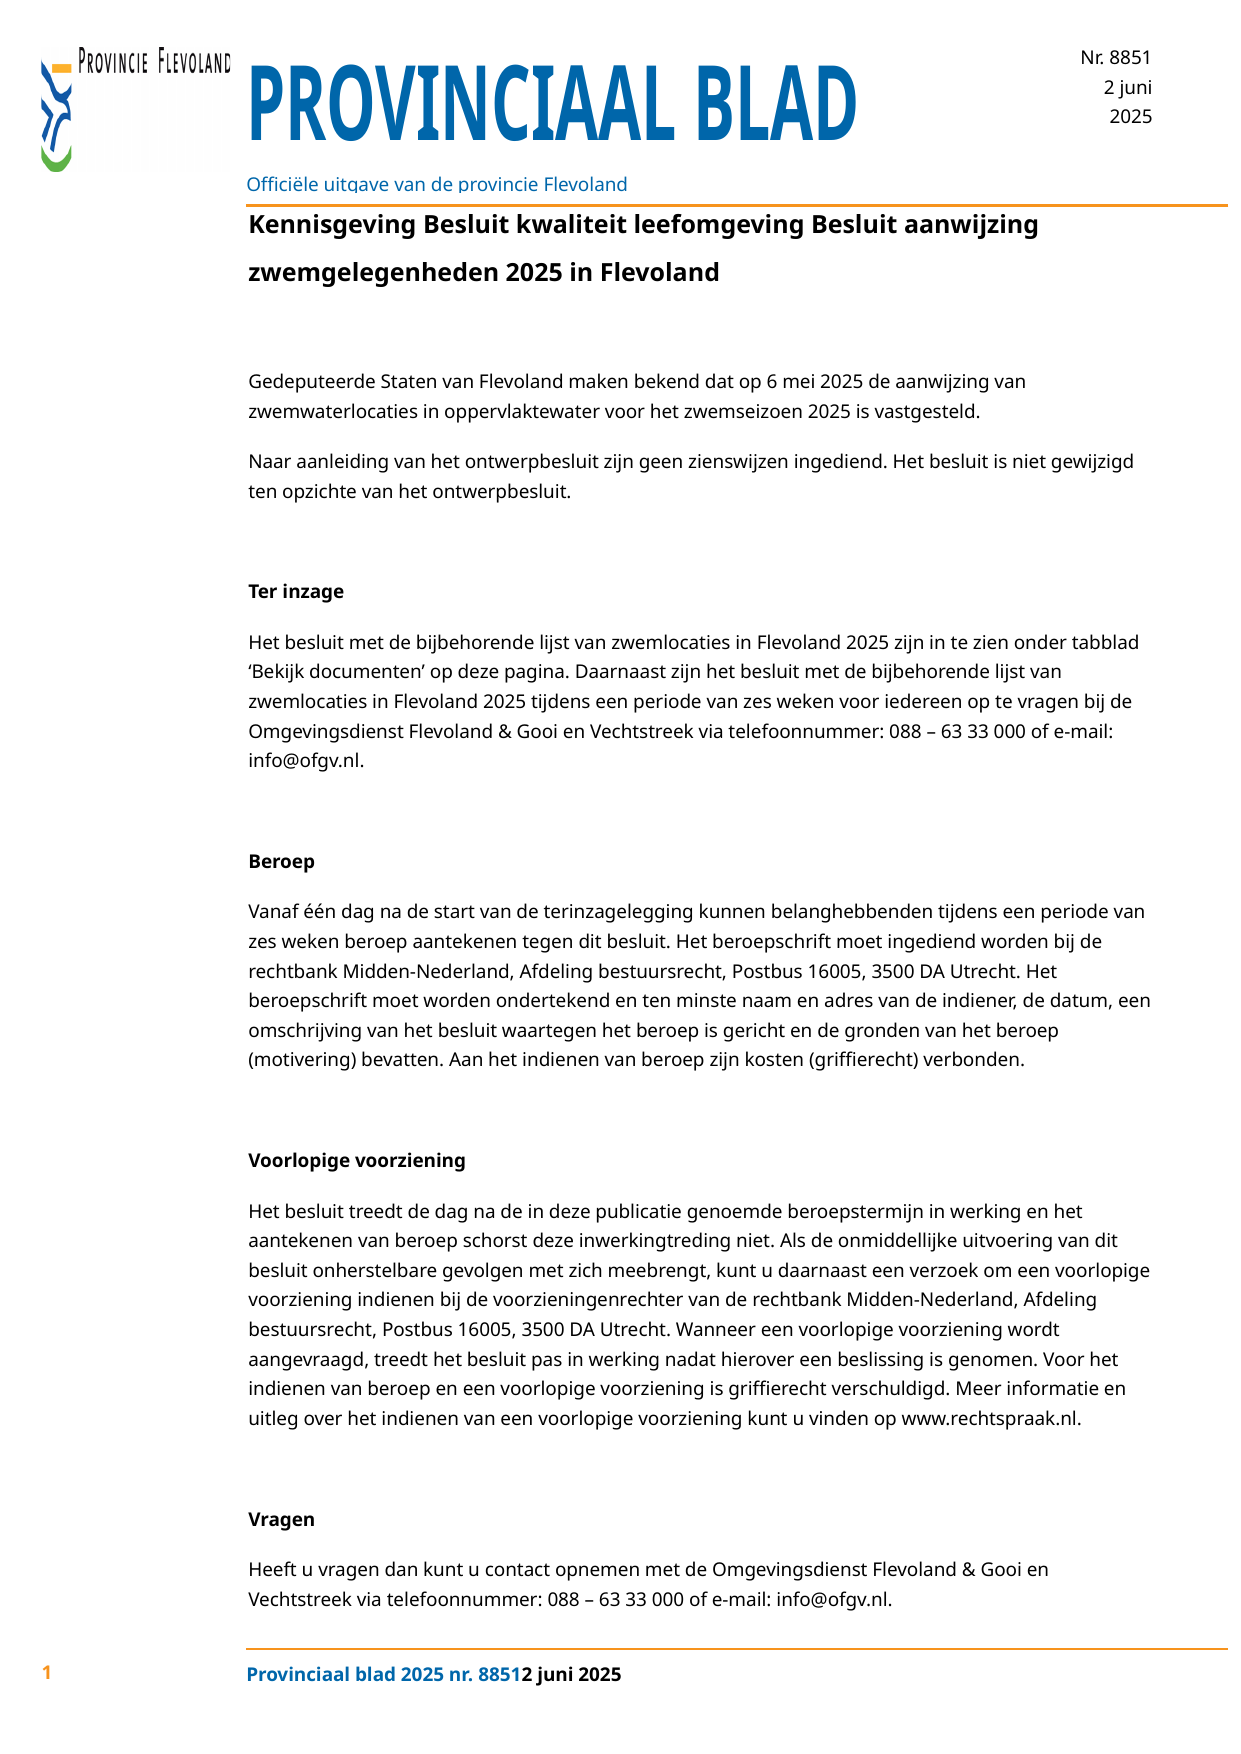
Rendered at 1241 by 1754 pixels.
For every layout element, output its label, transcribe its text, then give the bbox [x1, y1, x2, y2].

text Ter inzage [248, 579, 1152, 604]
picture [41, 47, 231, 172]
text Naar aanleiding van het ontwerpbesluit zijn geen zienswijzen ingediend. Het besluit is niet gewijzigd ten opzichte van het ontwerpbesluit. [248, 448, 1152, 504]
text Voorlopige voorziening [248, 1147, 1152, 1173]
text Beroep [248, 848, 1152, 874]
text Vragen [248, 1506, 1152, 1532]
text Vanaf één dag na de start van de terinzagelegging kunnen belanghebbenden tijdens een periode van zes weken beroep aantekenen tegen dit besluit. Het beroepschrift moet ingediend worden bij de rechtbank Midden-Nederland, Afdeling bestuursrecht, Postbus 16005, 3500 DA Utrecht. Het beroepschrift moet worden ondertekend en ten minste naam en adres van de indiener, de datum, een omschrijving van het besluit waartegen het beroep is gericht en de gronden van het beroep (motivering) bevatten. Aan het indienen van beroep zijn kosten (griffierecht) verbonden. [248, 899, 1152, 1072]
text Het besluit met de bijbehorende lijst van zwemlocaties in Flevoland 2025 zijn in te zien onder tabblad ‘Bekijk documenten’ op deze pagina. Daarnaast zijn het besluit met de bijbehorende lijst van zwemlocaties in Flevoland 2025 tijdens een periode van zes weken voor iedereen op te vragen bij de Omgevingsdienst Flevoland & Gooi en Vechtstreek via telefoonnummer: 088 – 63 33 000 of e-mail: info@ofgv.nl. [248, 629, 1152, 773]
text Heeft u vragen dan kunt u contact opnemen met de Omgevingsdienst Flevoland & Gooi en Vechtstreek via telefoonnummer: 088 – 63 33 000 of e-mail: info@ofgv.nl. [248, 1556, 1152, 1612]
text Gedeputeerde Staten van Flevoland maken bekend dat op 6 mei 2025 de aanwijzing van zwemwaterlocaties in oppervlaktewater voor het zwemseizoen 2025 is vastgesteld. [248, 368, 1152, 424]
text Het besluit treedt de dag na de in deze publicatie genoemde beroepstermijn in werking en het aantekenen van beroep schorst deze inwerkingtreding niet. Als de onmiddellijke uitvoering van dit besluit onherstelbare gevolgen met zich meebrengt, kunt u daarnaast een verzoek om een voorlopige voorziening indienen bij de voorzieningenrechter van de rechtbank Midden-Nederland, Afdeling bestuursrecht, Postbus 16005, 3500 DA Utrecht. Wanneer een voorlopige voorziening wordt aangevraagd, treedt het besluit pas in werking nadat hierover een beslissing is genomen. Voor het indienen van beroep en een voorlopige voorziening is griffierecht verschuldigd. Meer informatie en uitleg over het indienen van een voorlopige voorziening kunt u vinden op www.rechtspraak.nl. [248, 1198, 1152, 1431]
text Kennisgeving Besluit kwaliteit leefomgeving Besluit aanwijzing zwemgelegenheden 2025 in Flevoland [248, 207, 1152, 288]
